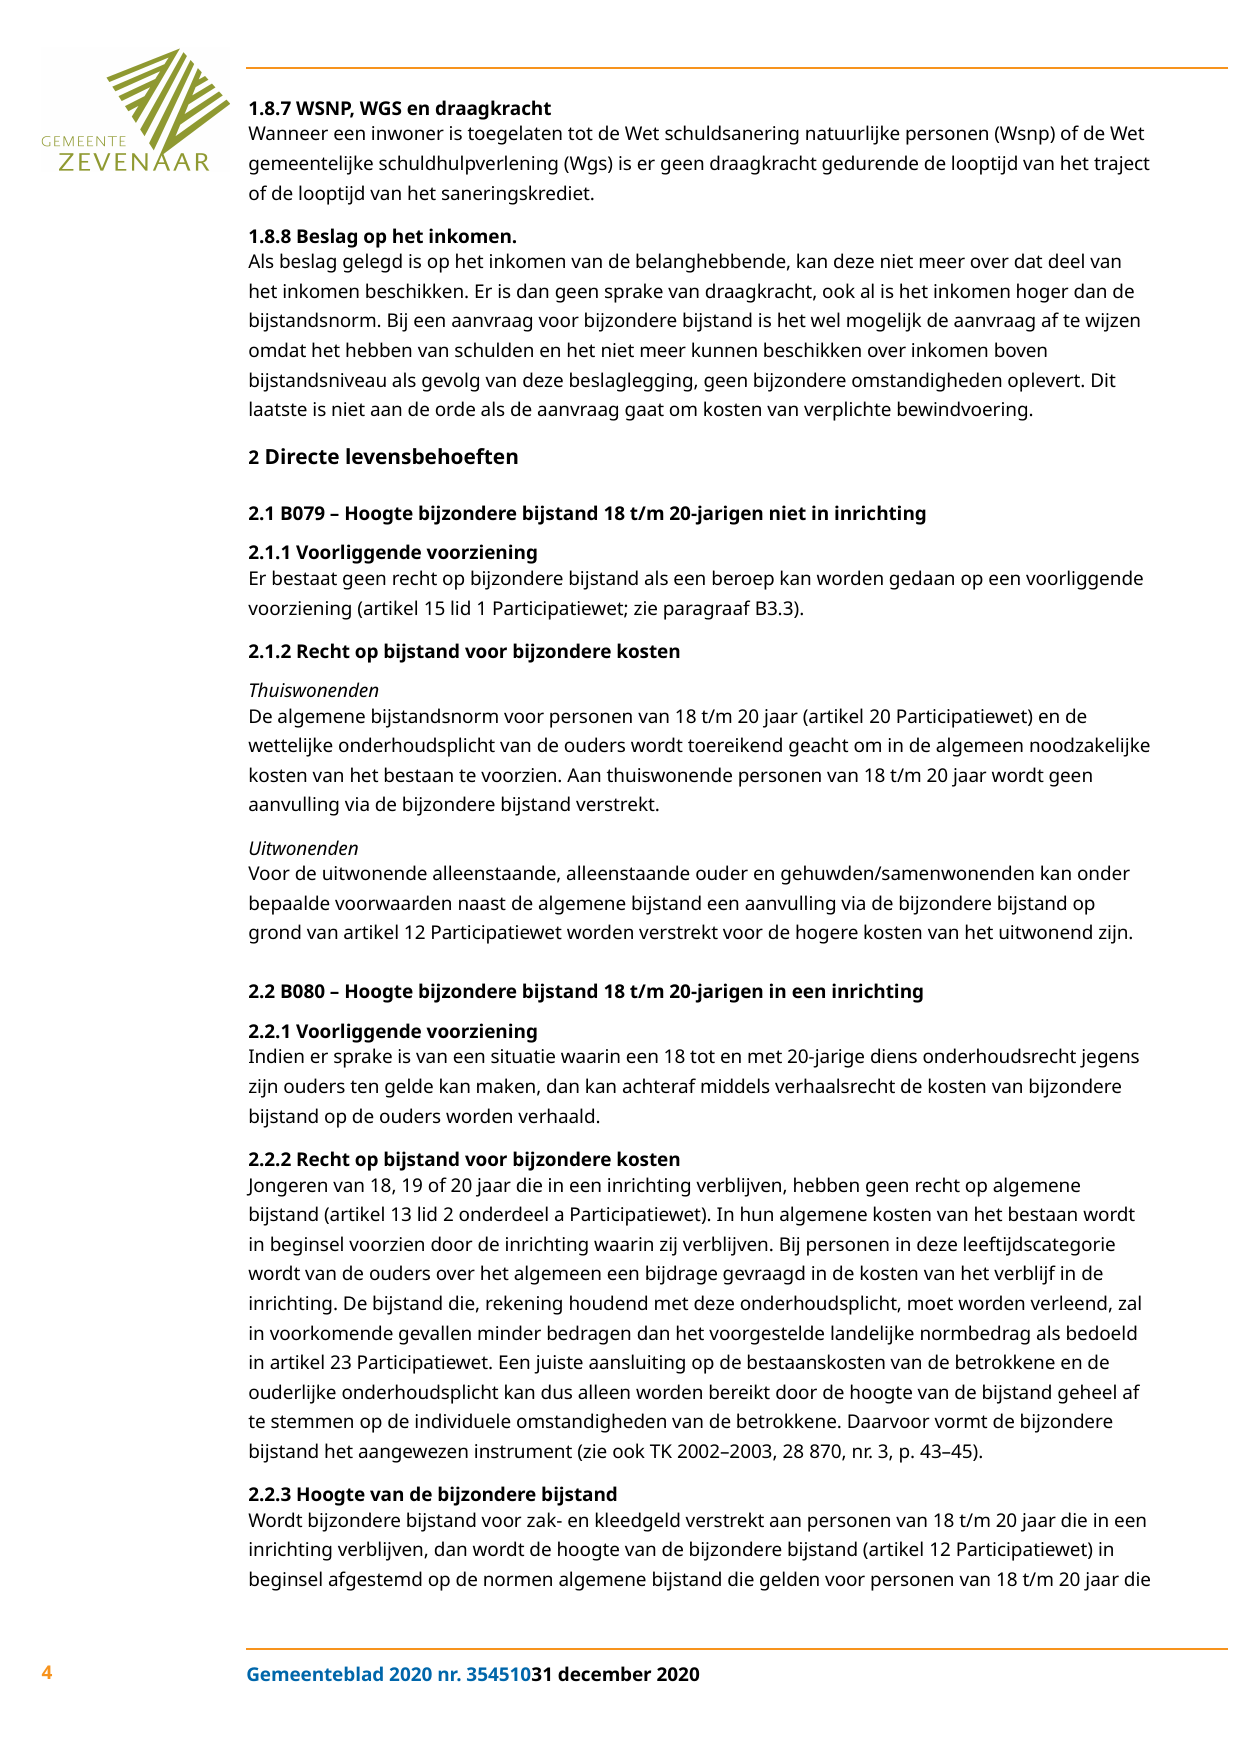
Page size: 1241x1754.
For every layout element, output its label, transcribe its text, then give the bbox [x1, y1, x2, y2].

text De algemene bijstandsnorm voor personen van 18 t/m 20 jaar (artikel 20 Participatiewet) en de wettelijke onderhoudsplicht van de ouders wordt toereikend geacht om in de algemeen noodzakelijke kosten van het bestaan te voorzien. Aan thuiswonende personen van 18 t/m 20 jaar wordt geen aanvulling via de bijzondere bijstand verstrekt. [248, 703, 1152, 817]
text Thuiswonenden [248, 677, 1152, 703]
text 2.2 B080 – Hoogte bijzondere bijstand 18 t/m 20-jarigen in een inrichting [248, 979, 1152, 1004]
text Wordt bijzondere bijstand voor zak- en kleedgeld verstrekt aan personen van 18 t/m 20 jaar die in een inrichting verblijven, dan wordt de hoogte van de bijzondere bijstand (artikel 12 Participatiewet) in beginsel afgestemd op de normen algemene bijstand die gelden voor personen van 18 t/m 20 jaar die [248, 1507, 1152, 1592]
text Als beslag gelegd is op het inkomen van de belanghebbende, kan deze niet meer over dat deel van het inkomen beschikken. Er is dan geen sprake van draagkracht, ook al is het inkomen hoger dan de bijstandsnorm. Bij een aanvraag voor bijzondere bijstand is het wel mogelijk de aanvraag af te wijzen omdat het hebben van schulden en het niet meer kunnen beschikken over inkomen boven bijstandsniveau als gevolg van deze beslaglegging, geen bijzondere omstandigheden oplevert. Dit laatste is niet aan de orde als de aanvraag gaat om kosten van verplichte bewindvoering. [248, 248, 1152, 422]
text 2.2.2 Recht op bijstand voor bijzondere kosten [248, 1146, 1152, 1172]
text 1.8.7 WSNP, WGS en draagkracht [248, 95, 1152, 121]
text 1.8.8 Beslag op het inkomen. [248, 223, 1152, 248]
text 2.1 B079 – Hoogte bijzondere bijstand 18 t/m 20-jarigen niet in inrichting [248, 500, 1152, 526]
text Uitwonenden [248, 835, 1152, 860]
picture [41, 47, 231, 172]
text Indien er sprake is van een situatie waarin een 18 tot en met 20-jarige diens onderhoudsrecht jegens zijn ouders ten gelde kan maken, dan kan achteraf middels verhaalsrecht de kosten van bijzondere bijstand op de ouders worden verhaald. [248, 1044, 1152, 1129]
text Er bestaat geen recht op bijzondere bijstand als een beroep kan worden gedaan op een voorliggende voorziening (artikel 15 lid 1 Participatiewet; zie paragraaf B3.3). [248, 565, 1152, 620]
text 2.2.3 Hoogte van de bijzondere bijstand [248, 1481, 1152, 1507]
text Voor de uitwonende alleenstaande, alleenstaande ouder en gehuwden/samenwonenden kan onder bepaalde voorwaarden naast de algemene bijstand een aanvulling via de bijzondere bijstand op grond van artikel 12 Participatiewet worden verstrekt voor de hogere kosten van het uitwonend zijn. [248, 860, 1152, 945]
text 2.1.2 Recht op bijstand voor bijzondere kosten [248, 638, 1152, 663]
text Jongeren van 18, 19 of 20 jaar die in een inrichting verblijven, hebben geen recht op algemene bijstand (artikel 13 lid 2 onderdeel a Participatiewet). In hun algemene kosten van het bestaan wordt in beginsel voorzien door de inrichting waarin zij verblijven. Bij personen in deze leeftijdscategorie wordt van de ouders over het algemeen een bijdrage gevraagd in de kosten van het verblijf in de inrichting. De bijstand die, rekening houdend met deze onderhoudsplicht, moet worden verleend, zal in voorkomende gevallen minder bedragen dan het voorgestelde landelijke normbedrag als bedoeld in artikel 23 Participatiewet. Een juiste aansluiting op de bestaanskosten van de betrokkene en de ouderlijke onderhoudsplicht kan dus alleen worden bereikt door de hoogte van de bijstand geheel af te stemmen op de individuele omstandigheden van de betrokkene. Daarvoor vormt de bijzondere bijstand het aangewezen instrument (zie ook TK 2002–2003, 28 870, nr. 3, p. 43–45). [248, 1172, 1152, 1464]
text Wanneer een inwoner is toegelaten tot de Wet schuldsanering natuurlijke personen (Wsnp) of de Wet gemeentelijke schuldhulpverlening (Wgs) is er geen draagkracht gedurende de looptijd van het traject of de looptijd van het saneringskrediet. [248, 121, 1152, 205]
text 2.2.1 Voorliggende voorziening [248, 1018, 1152, 1044]
text 2 Directe levensbehoeften [248, 442, 1152, 471]
text 2.1.1 Voorliggende voorziening [248, 539, 1152, 565]
